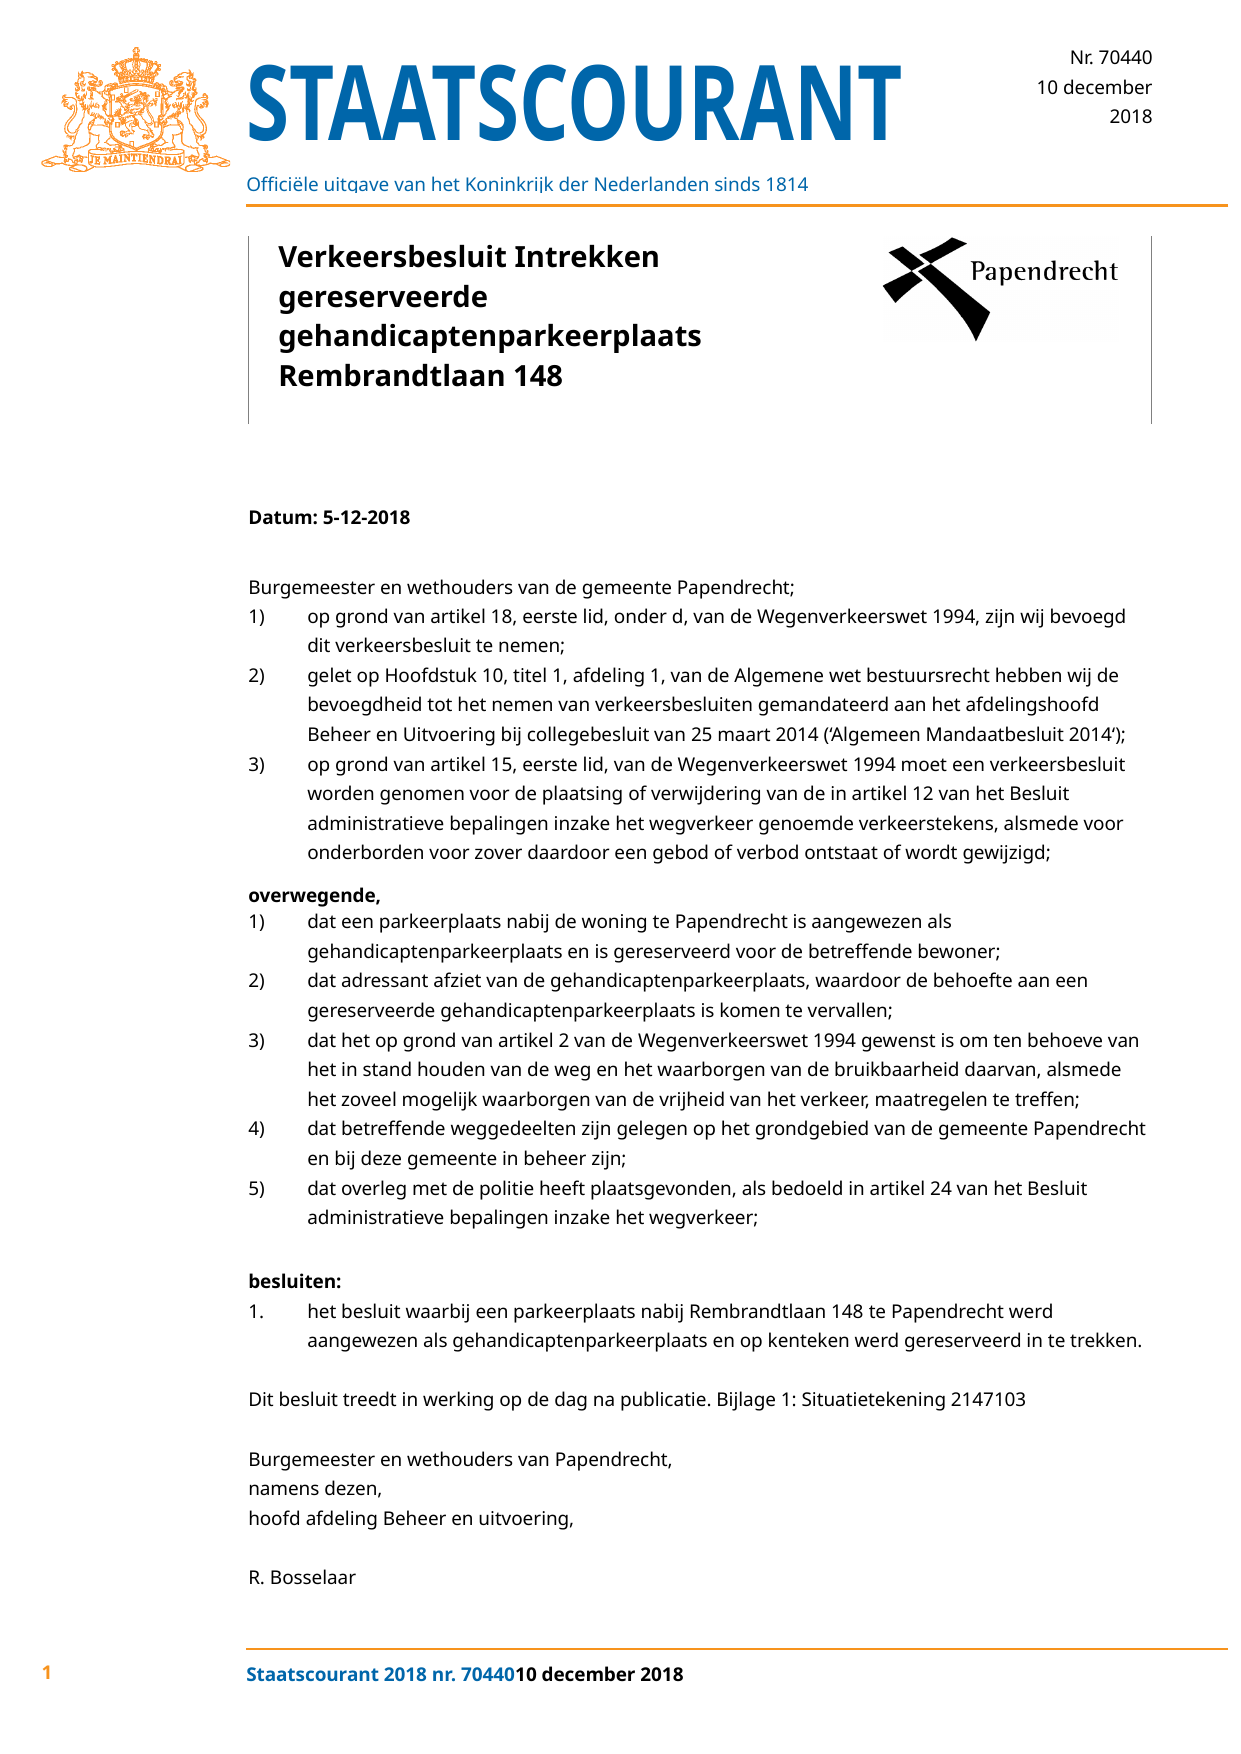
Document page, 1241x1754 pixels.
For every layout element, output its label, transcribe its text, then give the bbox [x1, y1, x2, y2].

list dat een parkeerplaats nabij de woning te Papendrecht is aangewezen als gehandicaptenparkeerplaats en is gereserveerd voor de betreffende bewoner; [248, 908, 1152, 964]
text Burgemeester en wethouders van de gemeente Papendrecht; [248, 574, 1152, 600]
list dat adressant afziet van de gehandicaptenparkeerplaats, waardoor de behoefte aan een gereserveerde gehandicaptenparkeerplaats is komen te vervallen; [248, 968, 1152, 1023]
text namens dezen, [248, 1475, 1152, 1501]
table_header [850, 236, 1151, 424]
list op grond van artikel 15, eerste lid, van de Wegenverkeerswet 1994 moet een verkeersbesluit worden genomen voor de plaatsing of verwijdering van de in artikel 12 van het Besluit administratieve bepalingen inzake het wegverkeer genoemde verkeerstekens, alsmede voor onderborden voor zover daardoor een gebod of verbod ontstaat of wordt gewijzigd; [248, 751, 1152, 865]
list op grond van artikel 18, eerste lid, onder d, van de Wegenverkeerswet 1994, zijn wij bevoegd dit verkeersbesluit te nemen; [248, 603, 1152, 658]
text overwegende, [248, 883, 1152, 908]
text besluiten: [248, 1268, 1152, 1294]
list dat het op grond van artikel 2 van de Wegenverkeerswet 1994 gewenst is om ten behoeve van het in stand houden van de weg en het waarborgen van de bruikbaarheid daarvan, alsmede het zoveel mogelijk waarborgen van de vrijheid van het verkeer, maatregelen te treffen; [248, 1027, 1152, 1112]
picture [41, 47, 231, 172]
table_header Verkeersbesluit Intrekken gereserveerde gehandicaptenparkeerplaats Rembrandtlaan 148 [249, 236, 850, 424]
list dat betreffende weggedeelten zijn gelegen op het grondgebied van de gemeente Papendrecht en bij deze gemeente in beheer zijn; [248, 1116, 1152, 1171]
list dat overleg met de politie heeft plaatsgevonden, als bedoeld in artikel 24 van het Besluit administratieve bepalingen inzake het wegverkeer; [248, 1175, 1152, 1230]
list gelet op Hoofdstuk 10, titel 1, afdeling 1, van de Algemene wet bestuursrecht hebben wij de bevoegdheid tot het nemen van verkeersbesluiten gemandateerd aan het afdelingshoofd Beheer en Uitvoering bij collegebesluit van 25 maart 2014 (‘Algemeen Mandaatbesluit 2014‘); [248, 662, 1152, 747]
text hoofd afdeling Beheer en uitvoering, [248, 1505, 1152, 1531]
text Datum: 5-12-2018 [248, 504, 1152, 529]
text Dit besluit treedt in werking op de dag na publicatie. Bijlage 1: Situatietekening 2147103 [248, 1387, 1152, 1412]
list het besluit waarbij een parkeerplaats nabij Rembrandtlaan 148 te Papendrecht werd aangewezen als gehandicaptenparkeerplaats en op kenteken werd gereserveerd in te trekken. [248, 1298, 1152, 1353]
picture [882, 236, 1119, 342]
text R. Bosselaar [248, 1564, 1152, 1590]
text Burgemeester en wethouders van Papendrecht, [248, 1446, 1152, 1471]
